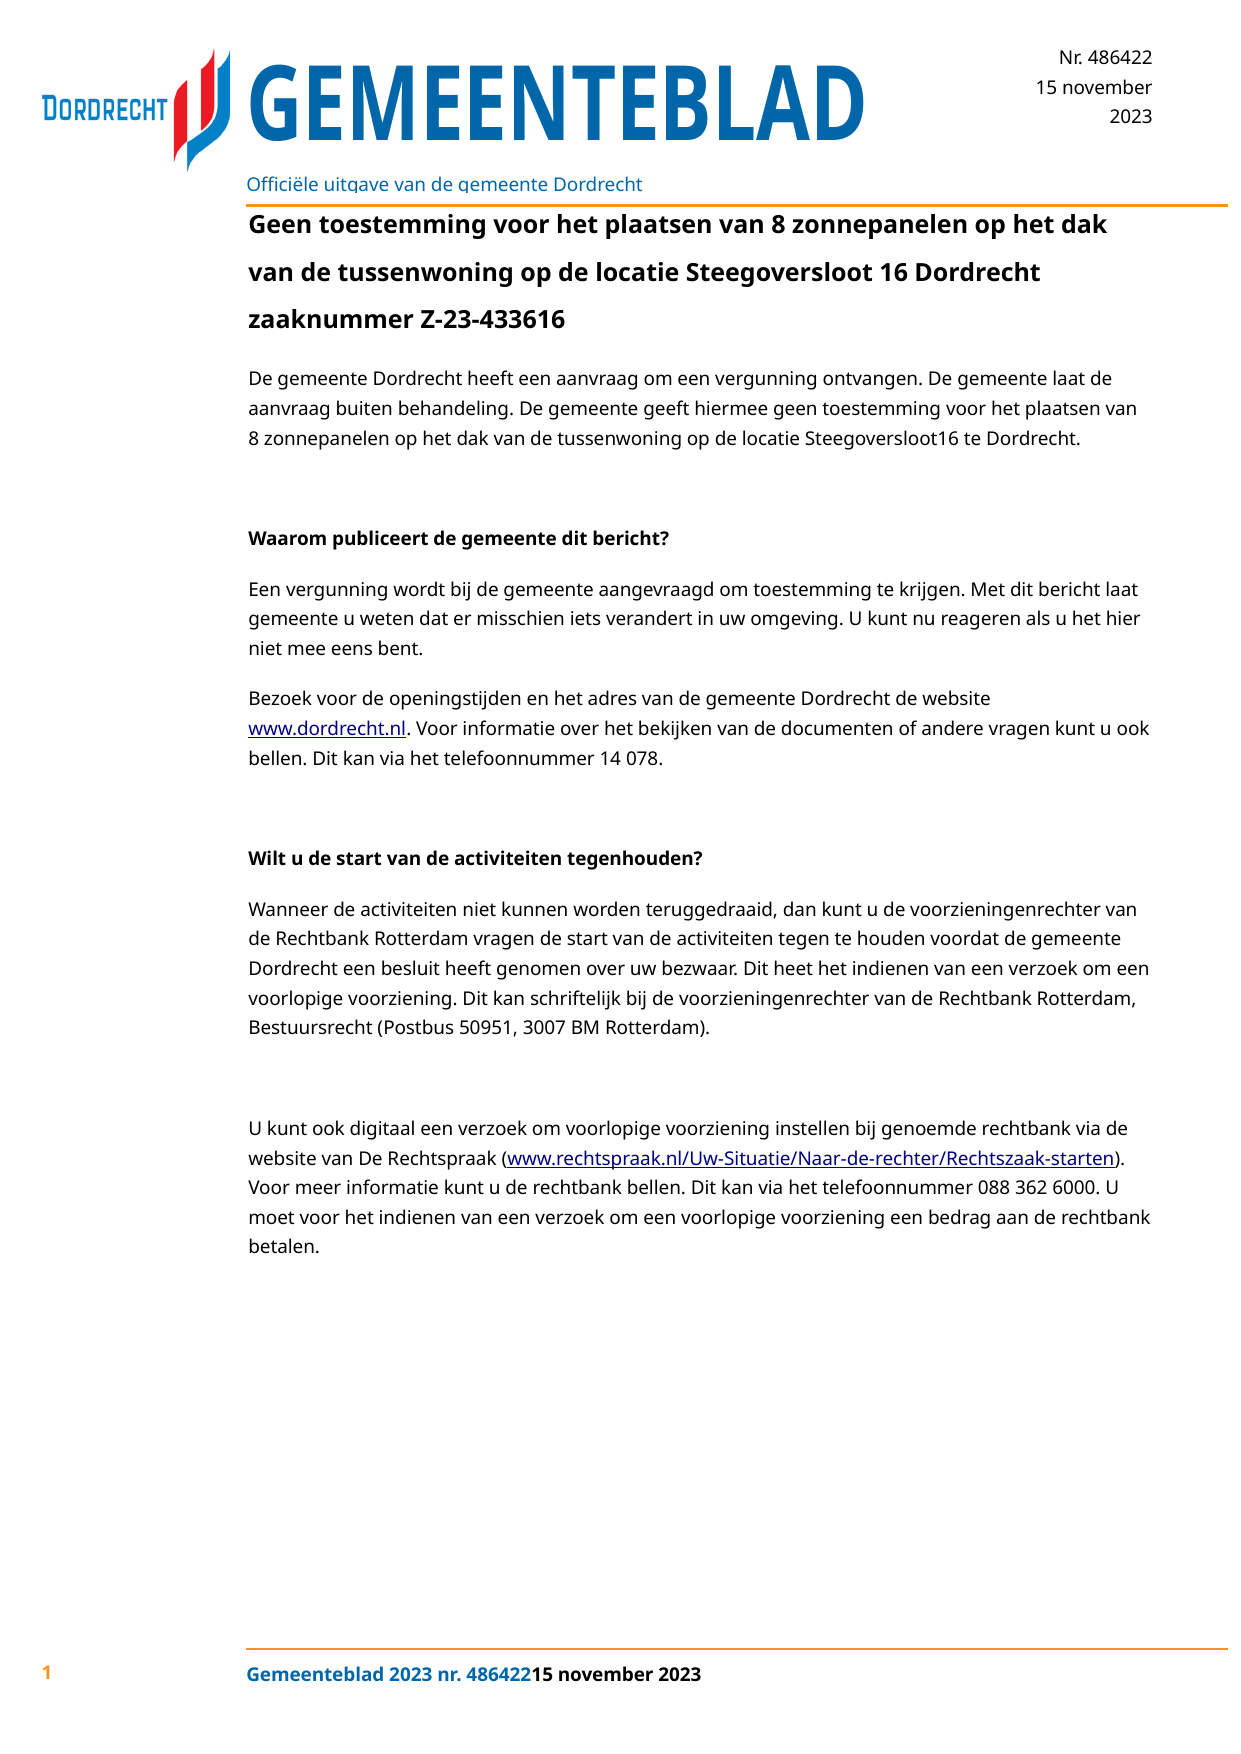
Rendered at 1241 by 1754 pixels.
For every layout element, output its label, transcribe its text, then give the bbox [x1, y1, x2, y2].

text Waarom publiceert de gemeente dit bericht? [248, 526, 1152, 551]
text Wanneer de activiteiten niet kunnen worden teruggedraaid, dan kunt u de voorzieningenrechter van de Rechtbank Rotterdam vragen de start van de activiteiten tegen te houden voordat de gemeente Dordrecht een besluit heeft genomen over uw bezwaar. Dit heet het indienen van een verzoek om een voorlopige voorziening. Dit kan schriftelijk bij de voorzieningenrechter van de Rechtbank Rotterdam, Bestuursrecht (Postbus 50951, 3007 BM Rotterdam). [248, 896, 1152, 1040]
text Een vergunning wordt bij de gemeente aangevraagd om toestemming te krijgen. Met dit bericht laat gemeente u weten dat er misschien iets verandert in uw omgeving. U kunt nu reageren als u het hier niet mee eens bent. [248, 576, 1152, 661]
text U kunt ook digitaal een verzoek om voorlopige voorziening instellen bij genoemde rechtbank via de website van De Rechtspraak (www.rechtspraak.nl/Uw-Situatie/Naar-de-rechter/Rechtszaak-starten). Voor meer informatie kunt u de rechtbank bellen. Dit kan via het telefoonnummer 088 362 6000. U moet voor het indienen van een verzoek om een voorlopige voorziening een bedrag aan de rechtbank betalen. [248, 1115, 1152, 1259]
text Geen toestemming voor het plaatsen van 8 zonnepanelen op het dak van de tussenwoning op de locatie Steegoversloot 16 Dordrecht zaaknummer Z-23-433616 [248, 207, 1152, 336]
text De gemeente Dordrecht heeft een aanvraag om een vergunning ontvangen. De gemeente laat de aanvraag buiten behandeling. De gemeente geeft hiermee geen toestemming voor het plaatsen van 8 zonnepanelen op het dak van de tussenwoning op de locatie Steegoversloot16 te Dordrecht. [248, 366, 1152, 450]
text Wilt u de start van de activiteiten tegenhouden? [248, 846, 1152, 871]
text Bezoek voor de openingstijden en het adres van de gemeente Dordrecht de website www.dordrecht.nl. Voor informatie over het bekijken van de documenten of andere vragen kunt u ook bellen. Dit kan via het telefoonnummer 14 078. [248, 686, 1152, 770]
picture [41, 47, 231, 172]
